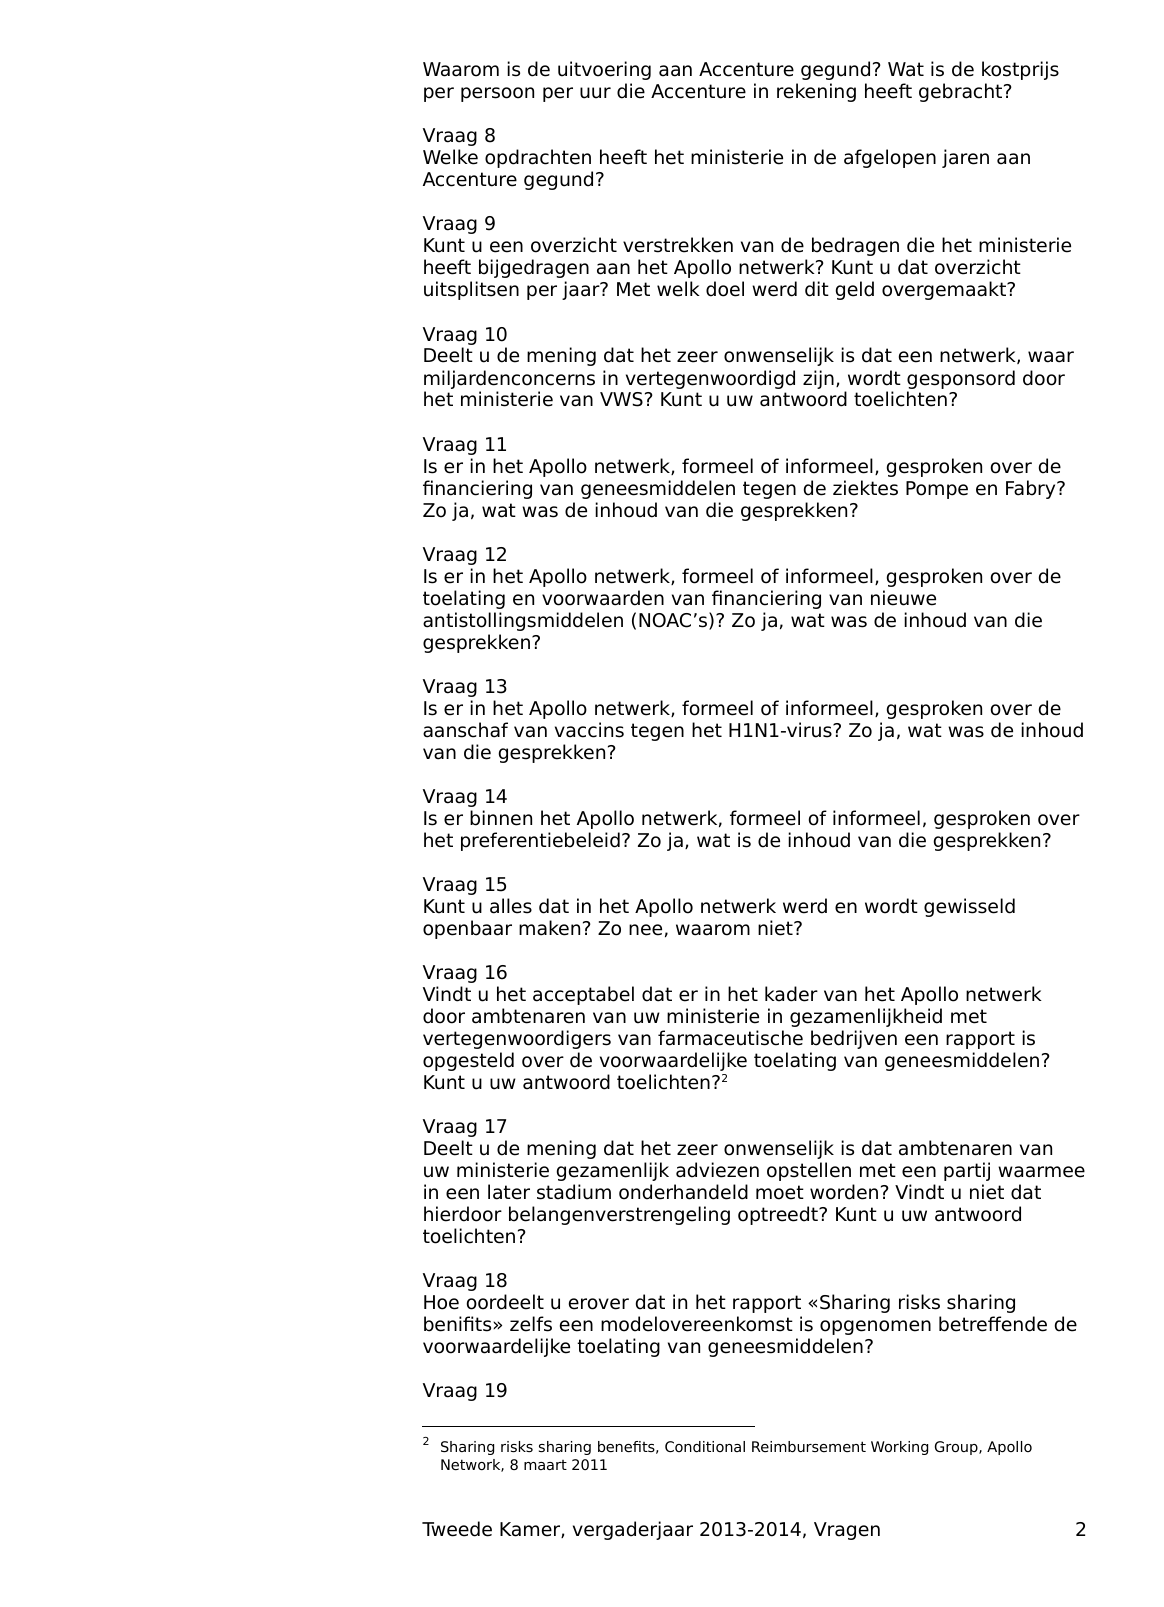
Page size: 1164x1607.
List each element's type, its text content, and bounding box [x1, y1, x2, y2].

text Kunt u een overzicht verstrekken van de bedragen die het ministerie heeft bijgedragen aan het Apollo netwerk? Kunt u dat overzicht uitsplitsen per jaar? Met welk doel werd dit geld overgemaakt? [422, 235, 1087, 301]
text Vraag 9 [422, 213, 1087, 235]
text Vraag 15 [422, 874, 1087, 896]
text Is er in het Apollo netwerk, formeel of informeel, gesproken over de financiering van geneesmiddelen tegen de ziektes Pompe en Fabry? Zo ja, wat was de inhoud van die gesprekken? [422, 456, 1087, 521]
text Vraag 13 [422, 676, 1087, 698]
text Vraag 19 [422, 1380, 1087, 1402]
text Welke opdrachten heeft het ministerie in de afgelopen jaren aan Accenture gegund? [422, 147, 1087, 191]
text Vraag 14 [422, 786, 1087, 808]
text Hoe oordeelt u erover dat in het rapport «Sharing risks sharing benifits» zelfs een modelovereenkomst is opgenomen betreffende de voorwaardelijke toelating van geneesmiddelen? [422, 1292, 1087, 1358]
text Waarom is de uitvoering aan Accenture gegund? Wat is de kostprijs per persoon per uur die Accenture in rekening heeft gebracht? [422, 59, 1087, 103]
text Vindt u het acceptabel dat er in het kader van het Apollo netwerk door ambtenaren van uw ministerie in gezamenlijkheid met vertegenwoordigers van farmaceutische bedrijven een rapport is opgesteld over de voorwaardelijke toelating van geneesmiddelen? Kunt u uw antwoord toelichten? [422, 984, 1087, 1094]
text Vraag 8 [422, 125, 1087, 147]
text Vraag 18 [422, 1270, 1087, 1292]
text Deelt u de mening dat het zeer onwenselijk is dat een netwerk, waar miljardenconcerns in vertegenwoordigd zijn, wordt gesponsord door het ministerie van VWS? Kunt u uw antwoord toelichten? [422, 345, 1087, 411]
text Vraag 17 [422, 1116, 1087, 1138]
text Vraag 12 [422, 544, 1087, 566]
text Kunt u alles dat in het Apollo netwerk werd en wordt gewisseld openbaar maken? Zo nee, waarom niet? [422, 896, 1087, 940]
text Deelt u de mening dat het zeer onwenselijk is dat ambtenaren van uw ministerie gezamenlijk adviezen opstellen met een partij waarmee in een later stadium onderhandeld moet worden? Vindt u niet dat hierdoor belangenverstrengeling optreedt? Kunt u uw antwoord toelichten? [422, 1138, 1087, 1248]
text Is er in het Apollo netwerk, formeel of informeel, gesproken over de toelating en voorwaarden van financiering van nieuwe antistollingsmiddelen (NOAC’s)? Zo ja, wat was de inhoud van die gesprekken? [422, 566, 1087, 653]
text Is er binnen het Apollo netwerk, formeel of informeel, gesproken over het preferentiebeleid? Zo ja, wat is de inhoud van die gesprekken? [422, 808, 1087, 852]
text Is er in het Apollo netwerk, formeel of informeel, gesproken over de aanschaf van vaccins tegen het H1N1-virus? Zo ja, wat was de inhoud van die gesprekken? [422, 698, 1087, 764]
text Vraag 16 [422, 962, 1087, 984]
text Sharing risks sharing benefits, Conditional Reimbursement Working Group, Apollo Network, 8 maart 2011 [422, 1435, 1087, 1474]
text Vraag 10 [422, 323, 1087, 345]
text Vraag 11 [422, 433, 1087, 456]
